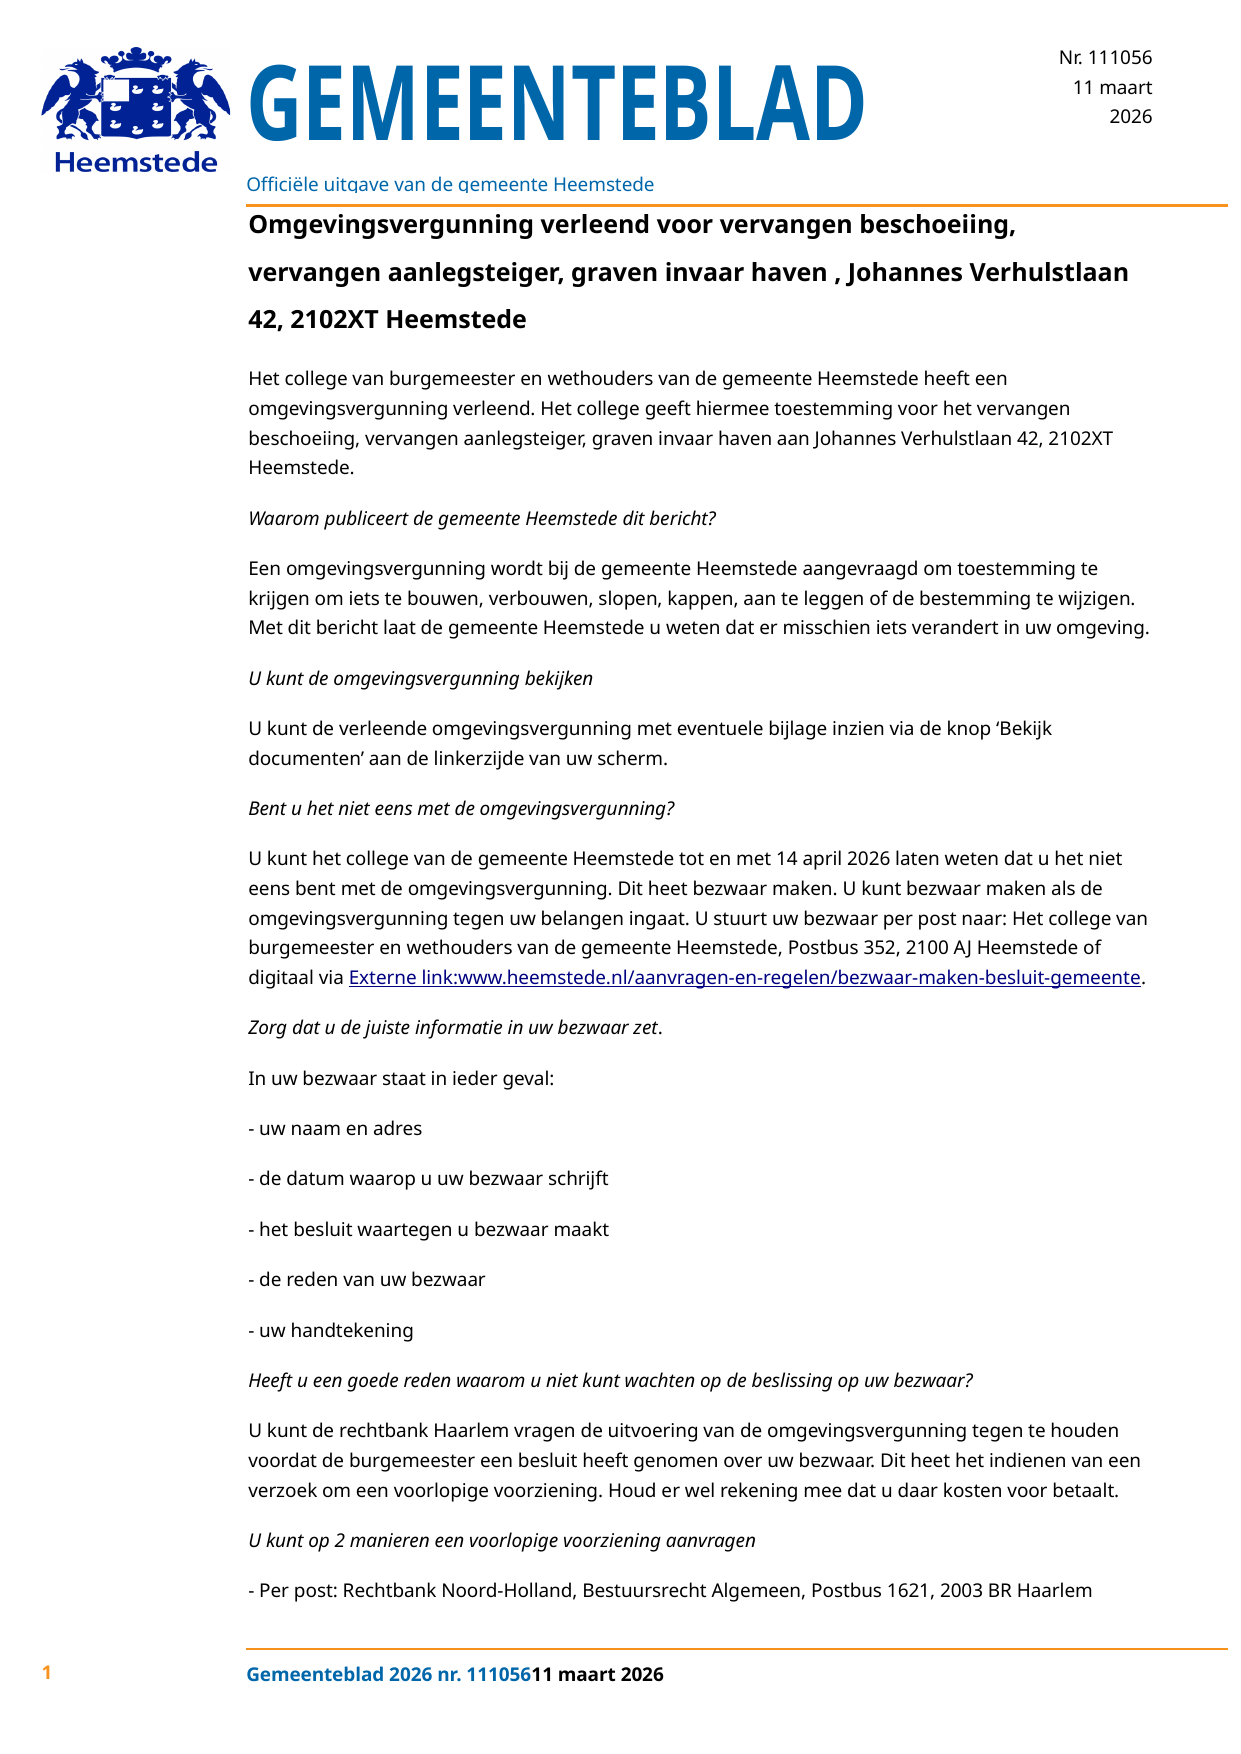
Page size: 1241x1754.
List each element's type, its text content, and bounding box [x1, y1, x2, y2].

text Het college van burgemeester en wethouders van de gemeente Heemstede heeft een omgevingsvergunning verleend. Het college geeft hiermee toestemming voor het vervangen beschoeiing, vervangen aanlegsteiger, graven invaar haven aan Johannes Verhulstlaan 42, 2102XT Heemstede. [248, 366, 1152, 480]
picture [41, 47, 231, 172]
text Omgevingsvergunning verleend voor vervangen beschoeiing, vervangen aanlegsteiger, graven invaar haven , Johannes Verhulstlaan 42, 2102XT Heemstede [248, 207, 1152, 336]
text U kunt op 2 manieren een voorlopige voorziening aanvragen [248, 1527, 1152, 1553]
text Zorg dat u de juiste informatie in uw bezwaar zet. [248, 1014, 1152, 1040]
text U kunt de verleende omgevingsvergunning met eventuele bijlage inzien via de knop ‘Bekijk documenten’ aan de linkerzijde van uw scherm. [248, 715, 1152, 770]
text - de datum waarop u uw bezwaar schrijft [248, 1166, 1152, 1191]
text Waarom publiceert de gemeente Heemstede dit bericht? [248, 505, 1152, 530]
text - het besluit waartegen u bezwaar maakt [248, 1216, 1152, 1242]
text - de reden van uw bezwaar [248, 1266, 1152, 1292]
text Bent u het niet eens met de omgevingsvergunning? [248, 795, 1152, 821]
text U kunt de omgevingsvergunning bekijken [248, 665, 1152, 690]
text U kunt de rechtbank Haarlem vragen de uitvoering van de omgevingsvergunning tegen te houden voordat de burgemeester een besluit heeft genomen over uw bezwaar. Dit heet het indienen van een verzoek om een voorlopige voorziening. Houd er wel rekening mee dat u daar kosten voor betaalt. [248, 1418, 1152, 1502]
text U kunt het college van de gemeente Heemstede tot en met 14 april 2026 laten weten dat u het niet eens bent met de omgevingsvergunning. Dit heet bezwaar maken. U kunt bezwaar maken als de omgevingsvergunning tegen uw belangen ingaat. U stuurt uw bezwaar per post naar: Het college van burgemeester en wethouders van de gemeente Heemstede, Postbus 352, 2100 AJ Heemstede of digitaal via Externe link:www.heemstede.nl/aanvragen-en-regelen/bezwaar-maken-besluit-gemeente. [248, 846, 1152, 989]
text Heeft u een goede reden waarom u niet kunt wachten op de beslissing op uw bezwaar? [248, 1367, 1152, 1393]
text - uw naam en adres [248, 1115, 1152, 1141]
text - uw handtekening [248, 1317, 1152, 1342]
text - Per post: Rechtbank Noord-Holland, Bestuursrecht Algemeen, Postbus 1621, 2003 BR Haarlem [248, 1578, 1152, 1603]
text Een omgevingsvergunning wordt bij de gemeente Heemstede aangevraagd om toestemming te krijgen om iets te bouwen, verbouwen, slopen, kappen, aan te leggen of de bestemming te wijzigen. Met dit bericht laat de gemeente Heemstede u weten dat er misschien iets verandert in uw omgeving. [248, 555, 1152, 640]
text In uw bezwaar staat in ieder geval: [248, 1065, 1152, 1090]
